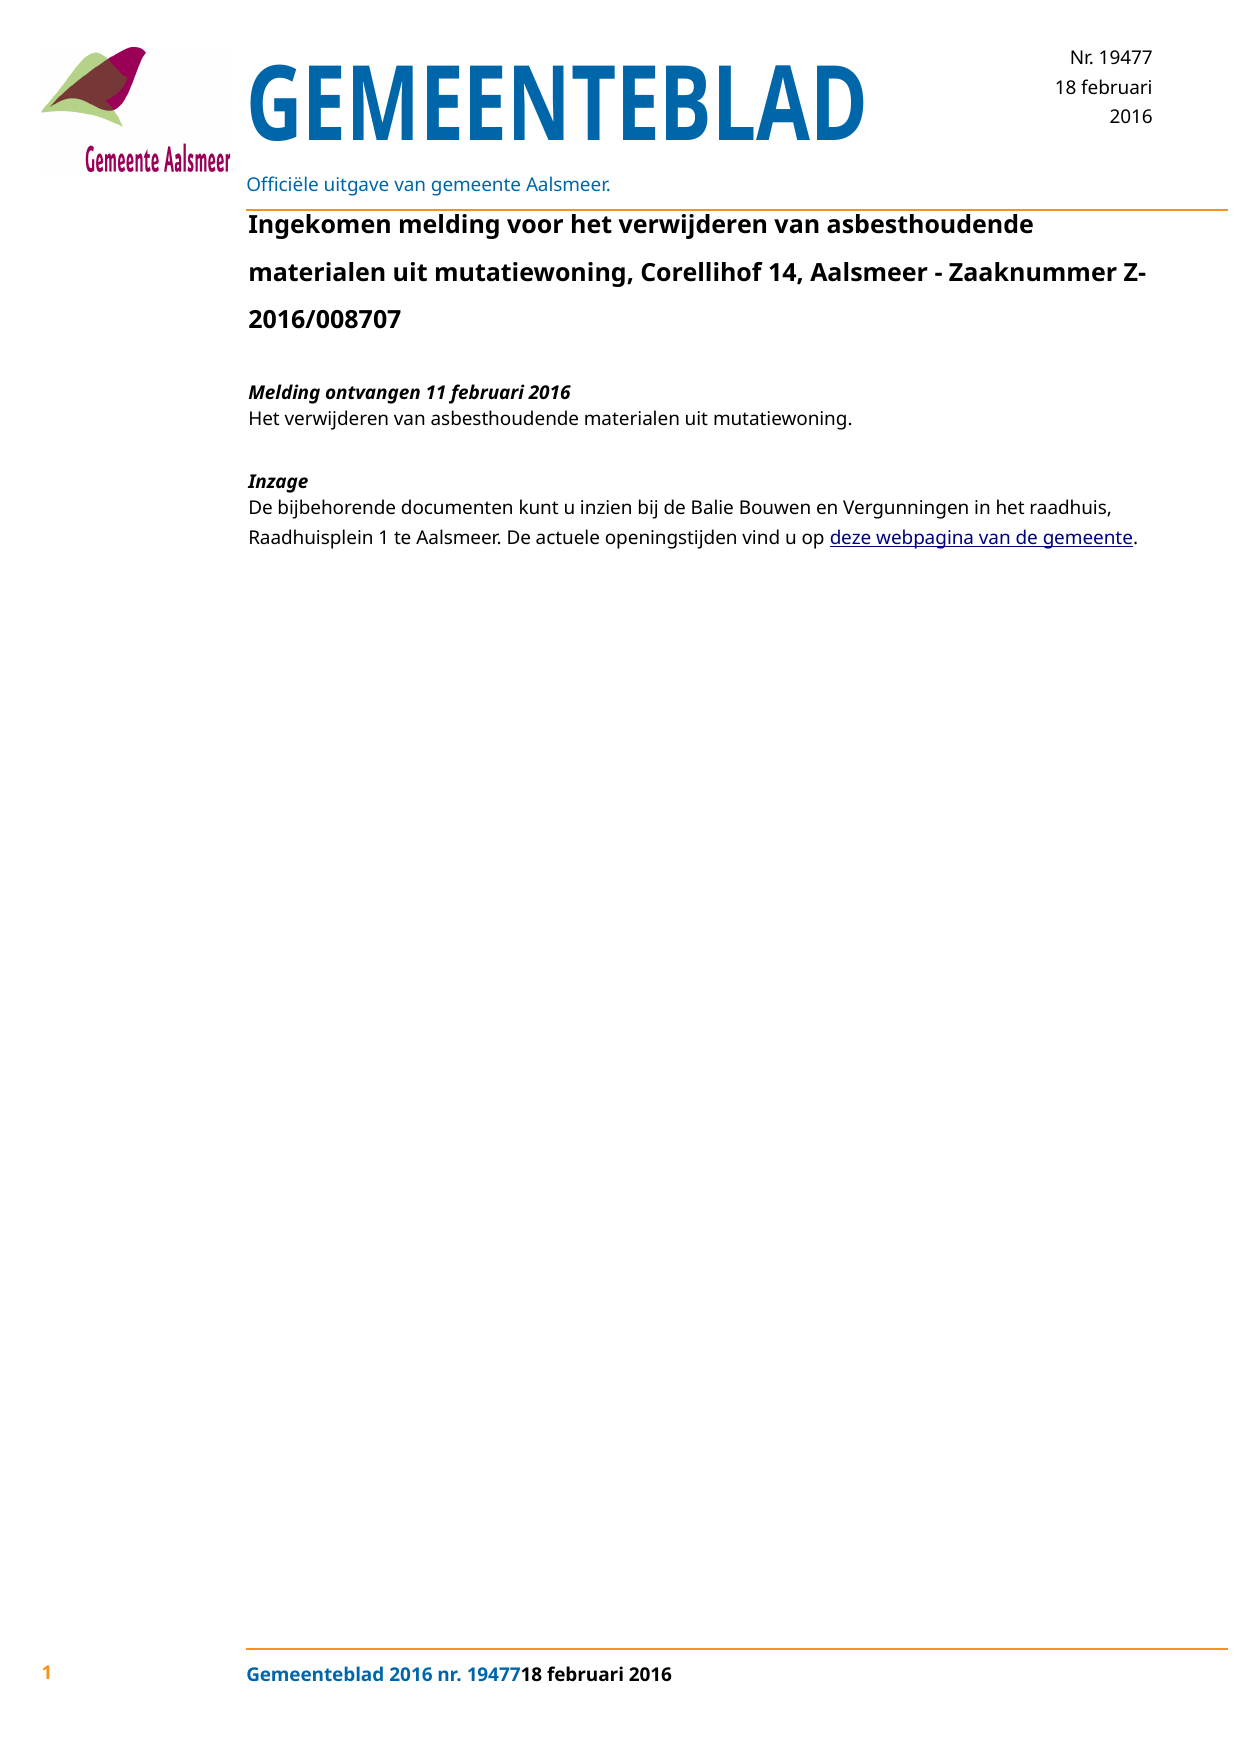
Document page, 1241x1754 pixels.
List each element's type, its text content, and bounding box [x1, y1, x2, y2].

text Het verwijderen van asbesthoudende materialen uit mutatiewoning. [248, 405, 1152, 431]
picture [41, 47, 231, 172]
text Melding ontvangen 11 februari 2016 [248, 379, 1152, 405]
text Ingekomen melding voor het verwijderen van asbesthoudende materialen uit mutatiewoning, Corellihof 14, Aalsmeer - Zaaknummer Z-2016/008707 [248, 211, 1152, 336]
text De bijbehorende documenten kunt u inzien bij de Balie Bouwen en Vergunningen in het raadhuis, Raadhuisplein 1 te Aalsmeer. De actuele openingstijden vind u op deze webpagina van de gemeente. [248, 494, 1152, 550]
text Inzage [248, 469, 1152, 494]
